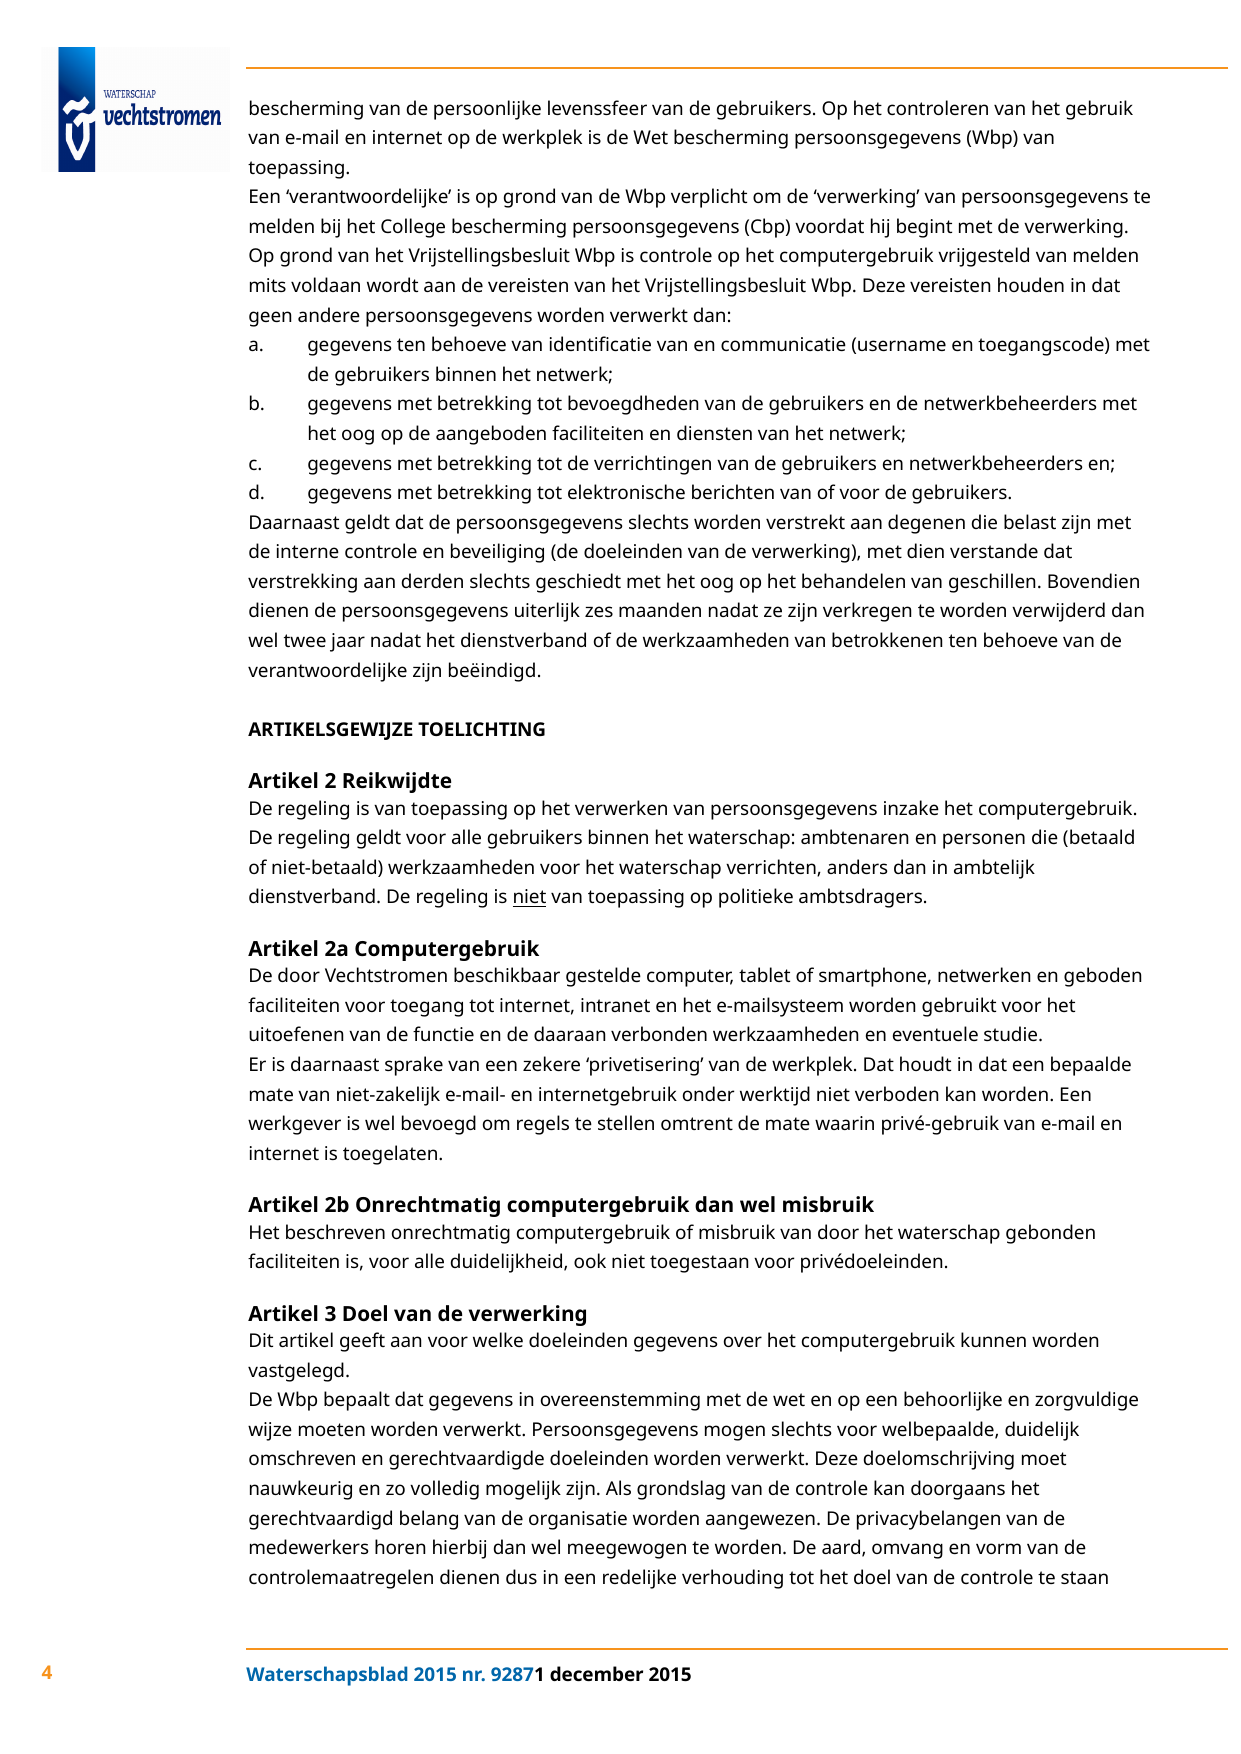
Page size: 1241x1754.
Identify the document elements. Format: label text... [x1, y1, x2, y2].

text Artikel 2b Onrechtmatig computergebruik dan wel misbruik [248, 1190, 1152, 1219]
list gegevens ten behoeve van identificatie van en communicatie (username en toegangscode) met de gebruikers binnen het netwerk; [248, 331, 1152, 387]
text Artikel 2a Computergebruik [248, 934, 1152, 962]
picture [41, 47, 231, 172]
text Een ‘verantwoordelijke’ is op grond van de Wbp verplicht om de ‘verwerking’ van persoonsgegevens te melden bij het College bescherming persoonsgegevens (Cbp) voordat hij begint met de verwerking. [248, 183, 1152, 239]
text Het beschreven onrechtmatig computergebruik of misbruik van door het waterschap gebonden faciliteiten is, voor alle duidelijkheid, ook niet toegestaan voor privédoeleinden. [248, 1219, 1152, 1274]
text De Wbp bepaalt dat gegevens in overeenstemming met de wet en op een behoorlijke en zorgvuldige wijze moeten worden verwerkt. Persoonsgegevens mogen slechts voor welbepaalde, duidelijk omschreven en gerechtvaardigde doeleinden worden verwerkt. Deze doelomschrijving moet nauwkeurig en zo volledig mogelijk zijn. Als grondslag van de controle kan doorgaans het gerechtvaardigd belang van de organisatie worden aangewezen. De privacybelangen van de medewerkers horen hierbij dan wel meegewogen te worden. De aard, omvang en vorm van de controlemaatregelen dienen dus in een redelijke verhouding tot het doel van de controle te staan [248, 1386, 1152, 1590]
text Op grond van het Vrijstellingsbesluit Wbp is controle op het computergebruik vrijgesteld van melden mits voldaan wordt aan de vereisten van het Vrijstellingsbesluit Wbp. Deze vereisten houden in dat geen andere persoonsgegevens worden verwerkt dan: [248, 243, 1152, 328]
text ARTIKELSGEWIJZE TOELICHTING [248, 716, 1152, 742]
list gegevens met betrekking tot elektronische berichten van of voor de gebruikers. [248, 479, 1152, 505]
text De regeling is van toepassing op het verwerken van persoonsgegevens inzake het computergebruik. De regeling geldt voor alle gebruikers binnen het waterschap: ambtenaren en personen die (betaald of niet-betaald) werkzaamheden voor het waterschap verrichten, anders dan in ambtelijk dienstverband. De regeling is niet van toepassing op politieke ambtsdragers. [248, 795, 1152, 909]
text De door Vechtstromen beschikbaar gestelde computer, tablet of smartphone, netwerken en geboden faciliteiten voor toegang tot internet, intranet en het e-mailsysteem worden gebruikt voor het uitoefenen van de functie en de daaraan verbonden werkzaamheden en eventuele studie. [248, 962, 1152, 1047]
text bescherming van de persoonlijke levenssfeer van de gebruikers. Op het controleren van het gebruik van e-mail en internet op de werkplek is de Wet bescherming persoonsgegevens (Wbp) van toepassing. [248, 95, 1152, 180]
text Er is daarnaast sprake van een zekere ‘privetisering’ van de werkplek. Dat houdt in dat een bepaalde mate van niet-zakelijk e-mail- en internetgebruik onder werktijd niet verboden kan worden. Een werkgever is wel bevoegd om regels te stellen omtrent de mate waarin privé-gebruik van e-mail en internet is toegelaten. [248, 1051, 1152, 1166]
text Daarnaast geldt dat de persoonsgegevens slechts worden verstrekt aan degenen die belast zijn met de interne controle en beveiliging (de doeleinden van de verwerking), met dien verstande dat verstrekking aan derden slechts geschiedt met het oog op het behandelen van geschillen. Bovendien dienen de persoonsgegevens uiterlijk zes maanden nadat ze zijn verkregen te worden verwijderd dan wel twee jaar nadat het dienstverband of de werkzaamheden van betrokkenen ten behoeve van de verantwoordelijke zijn beëindigd. [248, 509, 1152, 683]
text Artikel 3 Doel van de verwerking [248, 1299, 1152, 1327]
list gegevens met betrekking tot de verrichtingen van de gebruikers en netwerkbeheerders en; [248, 450, 1152, 476]
list gegevens met betrekking tot bevoegdheden van de gebruikers en de netwerkbeheerders met het oog op de aangeboden faciliteiten en diensten van het netwerk; [248, 391, 1152, 446]
text Artikel 2 Reikwijdte [248, 766, 1152, 795]
text Dit artikel geeft aan voor welke doeleinden gegevens over het computergebruik kunnen worden vastgelegd. [248, 1327, 1152, 1383]
